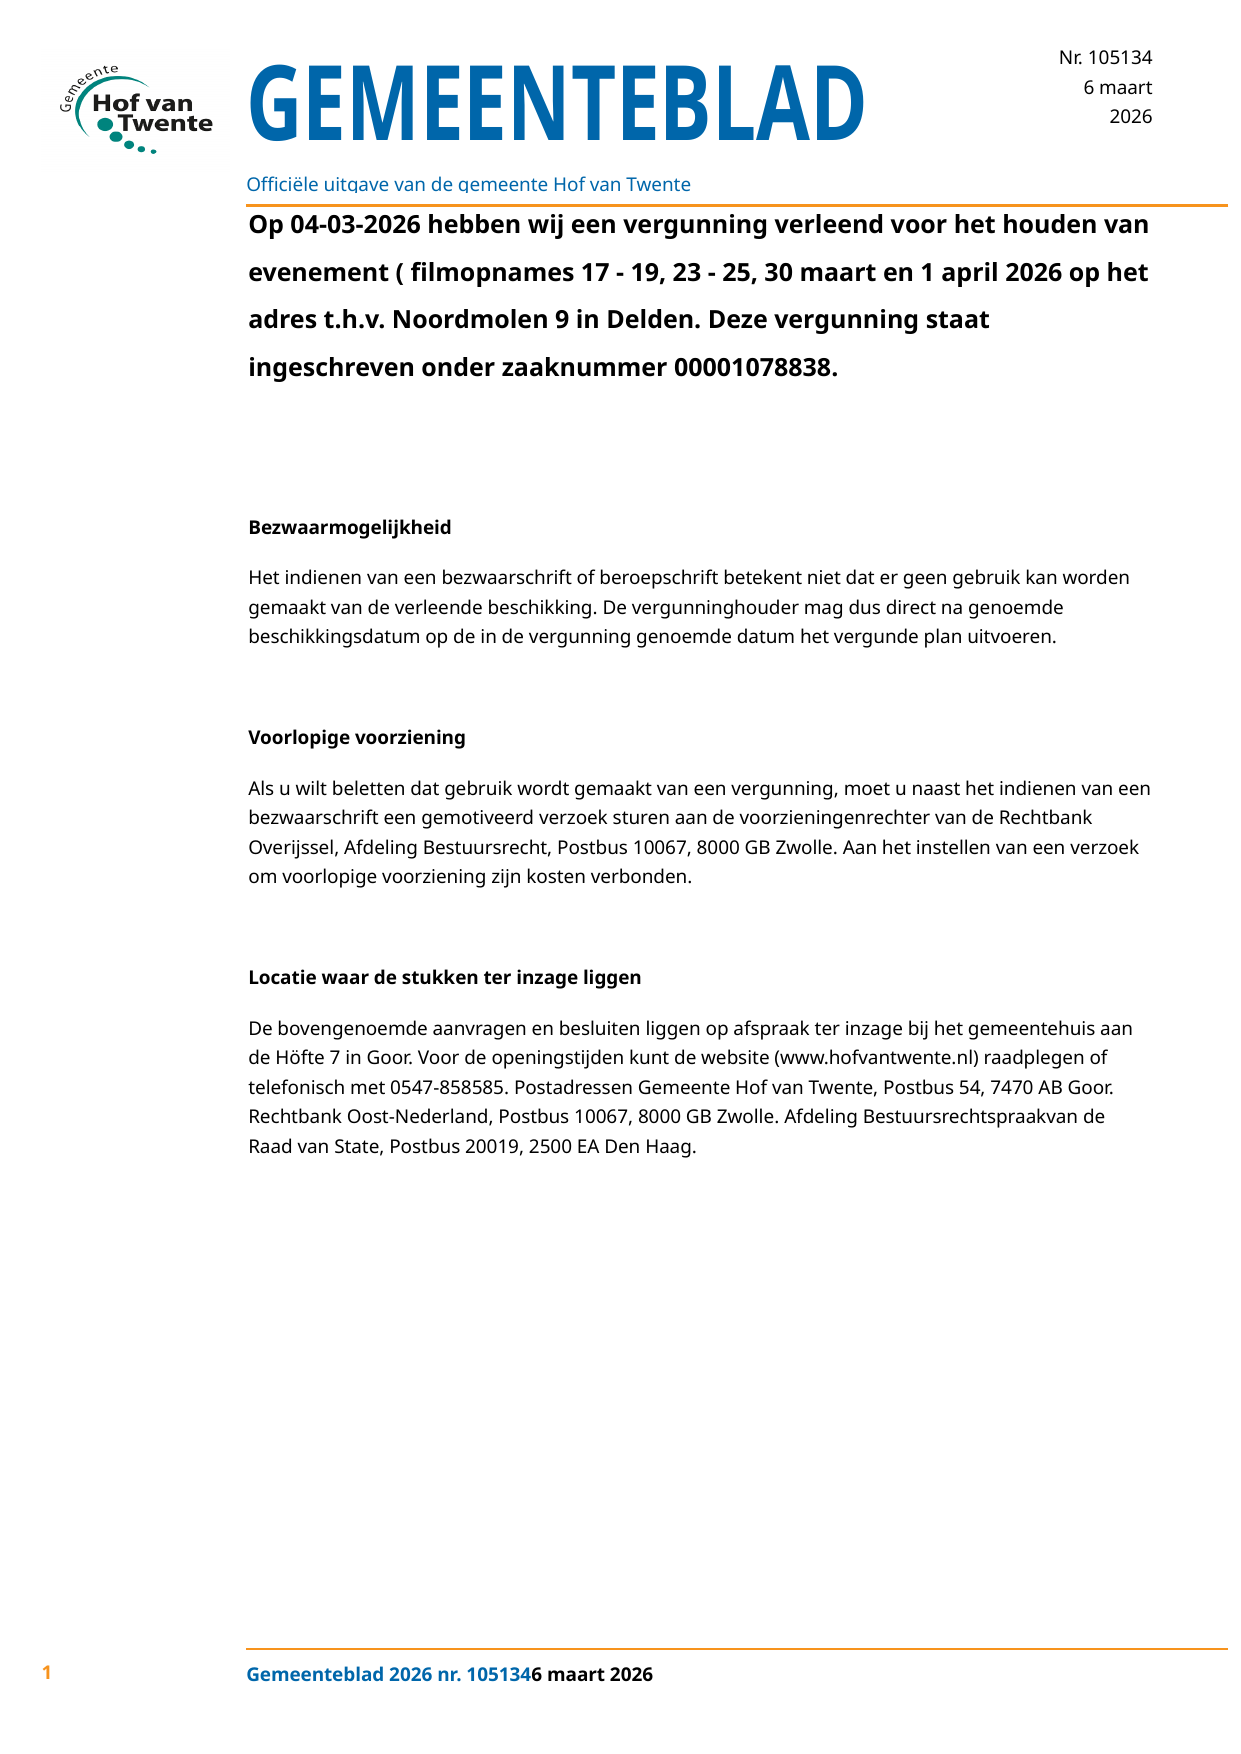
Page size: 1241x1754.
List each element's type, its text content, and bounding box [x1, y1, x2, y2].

text Het indienen van een bezwaarschrift of beroepschrift betekent niet dat er geen gebruik kan worden gemaakt van de verleende beschikking. De vergunninghouder mag dus direct na genoemde beschikkingsdatum op de in de vergunning genoemde datum het vergunde plan uitvoeren. [248, 564, 1152, 649]
text Locatie waar de stukken ter inzage liggen [248, 964, 1152, 990]
text Voorlopige voorziening [248, 724, 1152, 750]
text Bezwaarmogelijkheid [248, 514, 1152, 540]
picture [41, 47, 231, 172]
text Op 04-03-2026 hebben wij een vergunning verleend voor het houden van evenement ( filmopnames 17 - 19, 23 - 25, 30 maart en 1 april 2026 op het adres t.h.v. Noordmolen 9 in Delden. Deze vergunning staat ingeschreven onder zaaknummer 00001078838. [248, 207, 1152, 384]
text De bovengenoemde aanvragen en besluiten liggen op afspraak ter inzage bij het gemeentehuis aan de Höfte 7 in Goor. Voor de openingstijden kunt de website (www.hofvantwente.nl) raadplegen of telefonisch met 0547-858585. Postadressen Gemeente Hof van Twente, Postbus 54, 7470 AB Goor. Rechtbank Oost-Nederland, Postbus 10067, 8000 GB Zwolle. Afdeling Bestuursrechtspraakvan de Raad van State, Postbus 20019, 2500 EA Den Haag. [248, 1015, 1152, 1159]
text Als u wilt beletten dat gebruik wordt gemaakt van een vergunning, moet u naast het indienen van een bezwaarschrift een gemotiveerd verzoek sturen aan de voorzieningenrechter van de Rechtbank Overijssel, Afdeling Bestuursrecht, Postbus 10067, 8000 GB Zwolle. Aan het instellen van een verzoek om voorlopige voorziening zijn kosten verbonden. [248, 775, 1152, 889]
